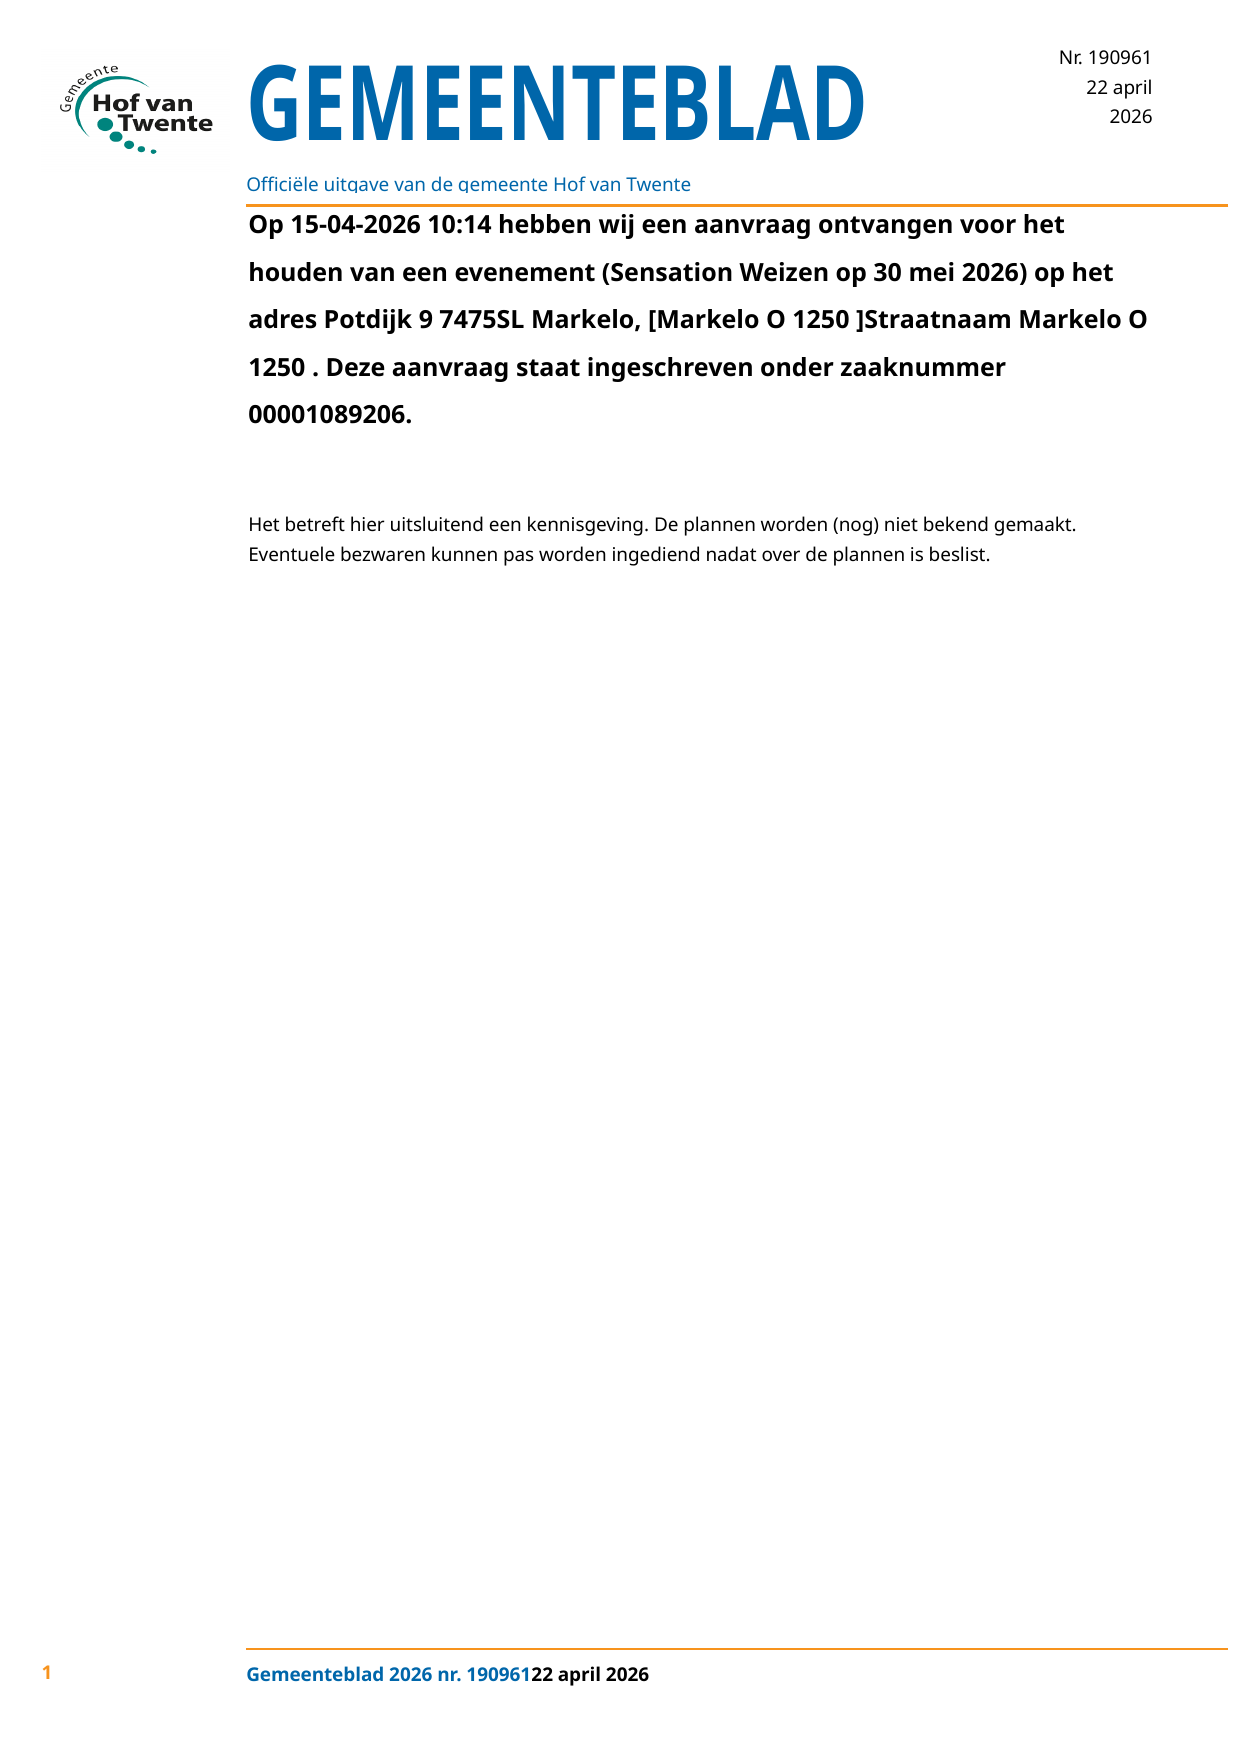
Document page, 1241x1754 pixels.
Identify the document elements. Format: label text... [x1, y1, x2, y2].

text Het betreft hier uitsluitend een kennisgeving. De plannen worden (nog) niet bekend gemaakt. Eventuele bezwaren kunnen pas worden ingediend nadat over de plannen is beslist. [248, 511, 1152, 566]
picture [41, 47, 231, 172]
text Op 15-04-2026 10:14 hebben wij een aanvraag ontvangen voor het houden van een evenement (Sensation Weizen op 30 mei 2026) op het adres Potdijk 9 7475SL Markelo, [Markelo O 1250 ]Straatnaam Markelo O 1250 . Deze aanvraag staat ingeschreven onder zaaknummer 00001089206. [248, 207, 1152, 431]
